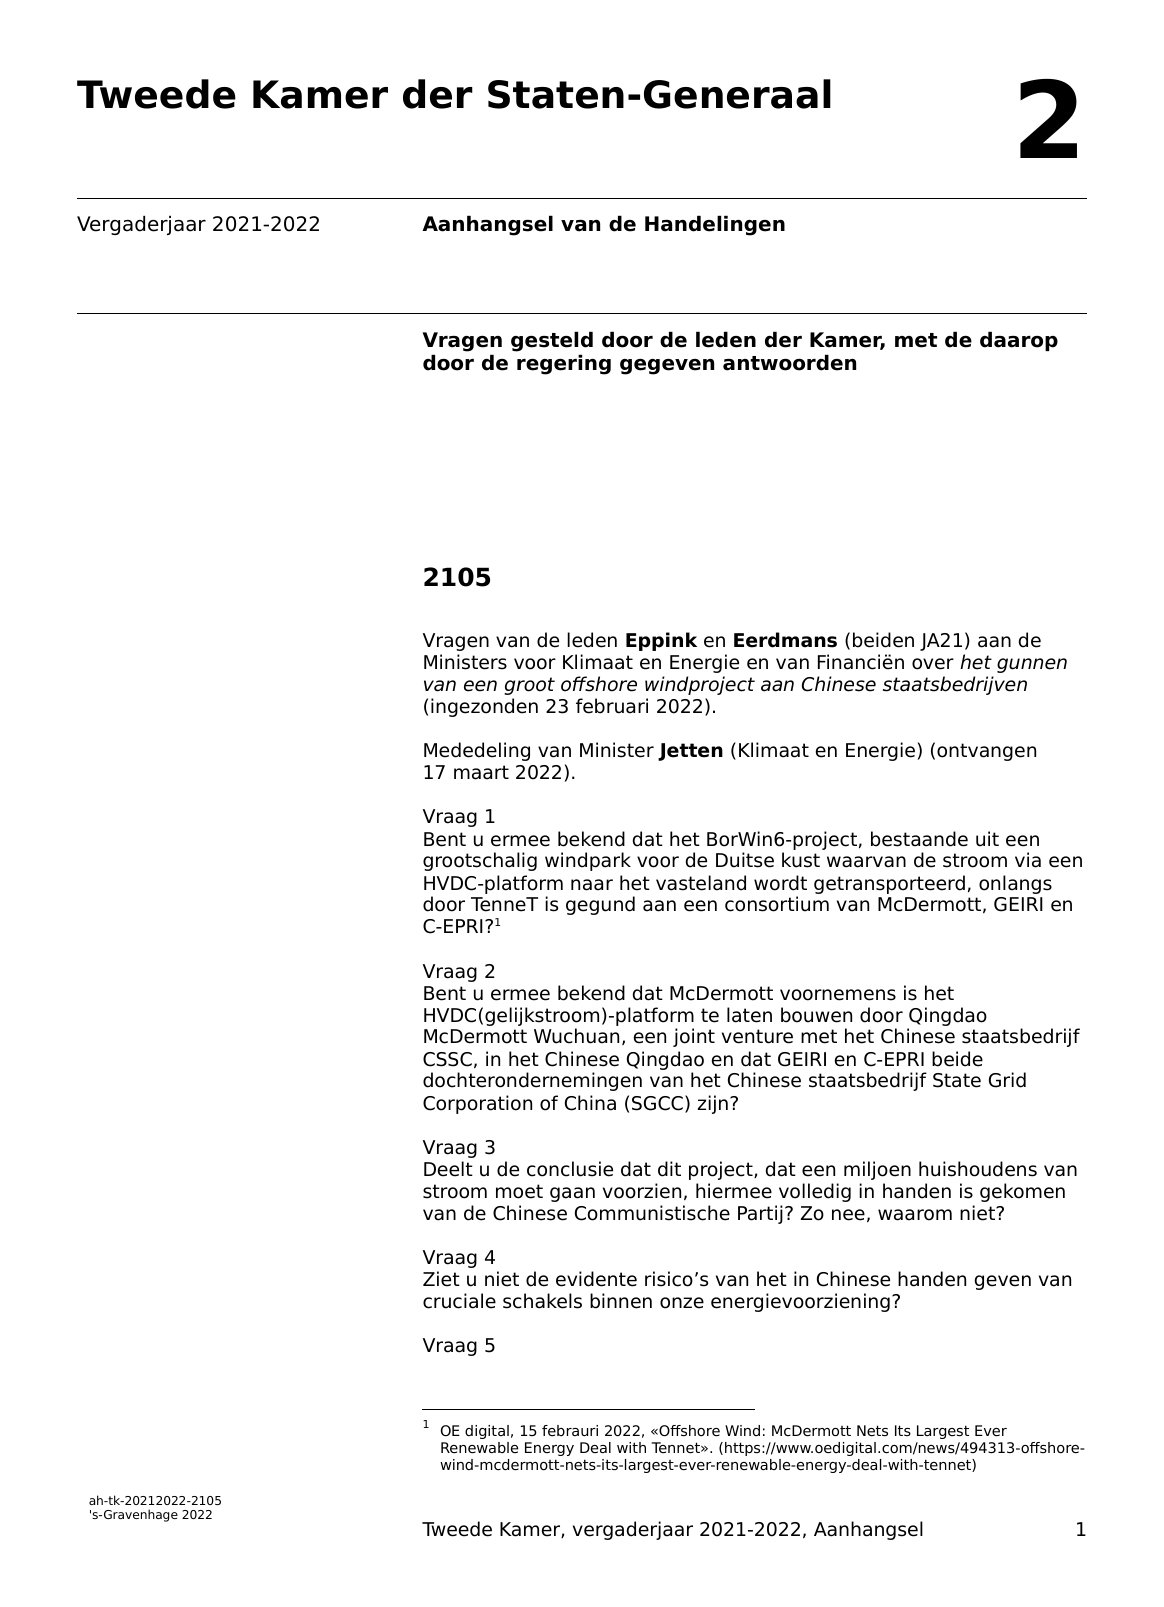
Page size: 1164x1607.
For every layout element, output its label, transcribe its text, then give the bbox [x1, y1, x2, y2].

table_cell Aanhangsel van de Handelingen [422, 199, 1087, 313]
text 2105 [422, 563, 1087, 592]
text Mededeling van Minister Jetten (Klimaat en Energie) (ontvangen 17 maart 2022). [422, 740, 1087, 784]
text Ziet u niet de evidente risico’s van het in Chinese handen geven van cruciale schakels binnen onze energievoorziening? [422, 1269, 1087, 1313]
table_cell Vergaderjaar 2021-2022 [77, 199, 422, 313]
text Vraag 2 [422, 961, 1087, 982]
text OE digital, 15 febrauri 2022, «Offshore Wind: McDermott Nets Its Largest Ever Renewable Energy Deal with Tennet». (https://www.oedigital.com/news/494313-offshore-wind-mcdermott-nets-its-largest-ever-renewable-energy-deal-with-tennet) [422, 1418, 1087, 1474]
text ah-tk-20212022-2105 [88, 1494, 323, 1508]
text Vraag 5 [422, 1335, 1087, 1357]
table_cell [77, 314, 422, 375]
text Deelt u de conclusie dat dit project, dat een miljoen huishoudens van stroom moet gaan voorzien, hiermee volledig in handen is gekomen van de Chinese Communistische Partij? Zo nee, waarom niet? [422, 1158, 1087, 1224]
text 's-Gravenhage 2022 [88, 1508, 323, 1522]
table_cell Vragen gesteld door de leden der Kamer, met de daarop door de regering gegeven antwoorden [422, 314, 1087, 375]
table_header Tweede Kamer der Staten-Generaal [77, 59, 886, 198]
text Vragen van de leden Eppink en Eerdmans (beiden JA21) aan de Ministers voor Klimaat en Energie en van Financiën over het gunnen van een groot offshore windproject aan Chinese staatsbedrijven (ingezonden 23 februari 2022). [422, 630, 1087, 718]
text Bent u ermee bekend dat McDermott voornemens is het HVDC(gelijkstroom)-platform te laten bouwen door Qingdao McDermott Wuchuan, een joint venture met het Chinese staatsbedrijf CSSC, in het Chinese Qingdao en dat GEIRI en C-EPRI beide dochterondernemingen van het Chinese staatsbedrijf State Grid Corporation of China (SGCC) zijn? [422, 982, 1087, 1114]
text Vraag 4 [422, 1247, 1087, 1269]
text Vraag 1 [422, 806, 1087, 828]
text Vraag 3 [422, 1137, 1087, 1158]
text Bent u ermee bekend dat het BorWin6-project, bestaande uit een grootschalig windpark voor de Duitse kust waarvan de stroom via een HVDC-platform naar het vasteland wordt getransporteerd, onlangs door TenneT is gegund aan een consortium van McDermott, GEIRI en C-EPRI? [422, 828, 1087, 938]
table_header 2 [886, 59, 1087, 198]
